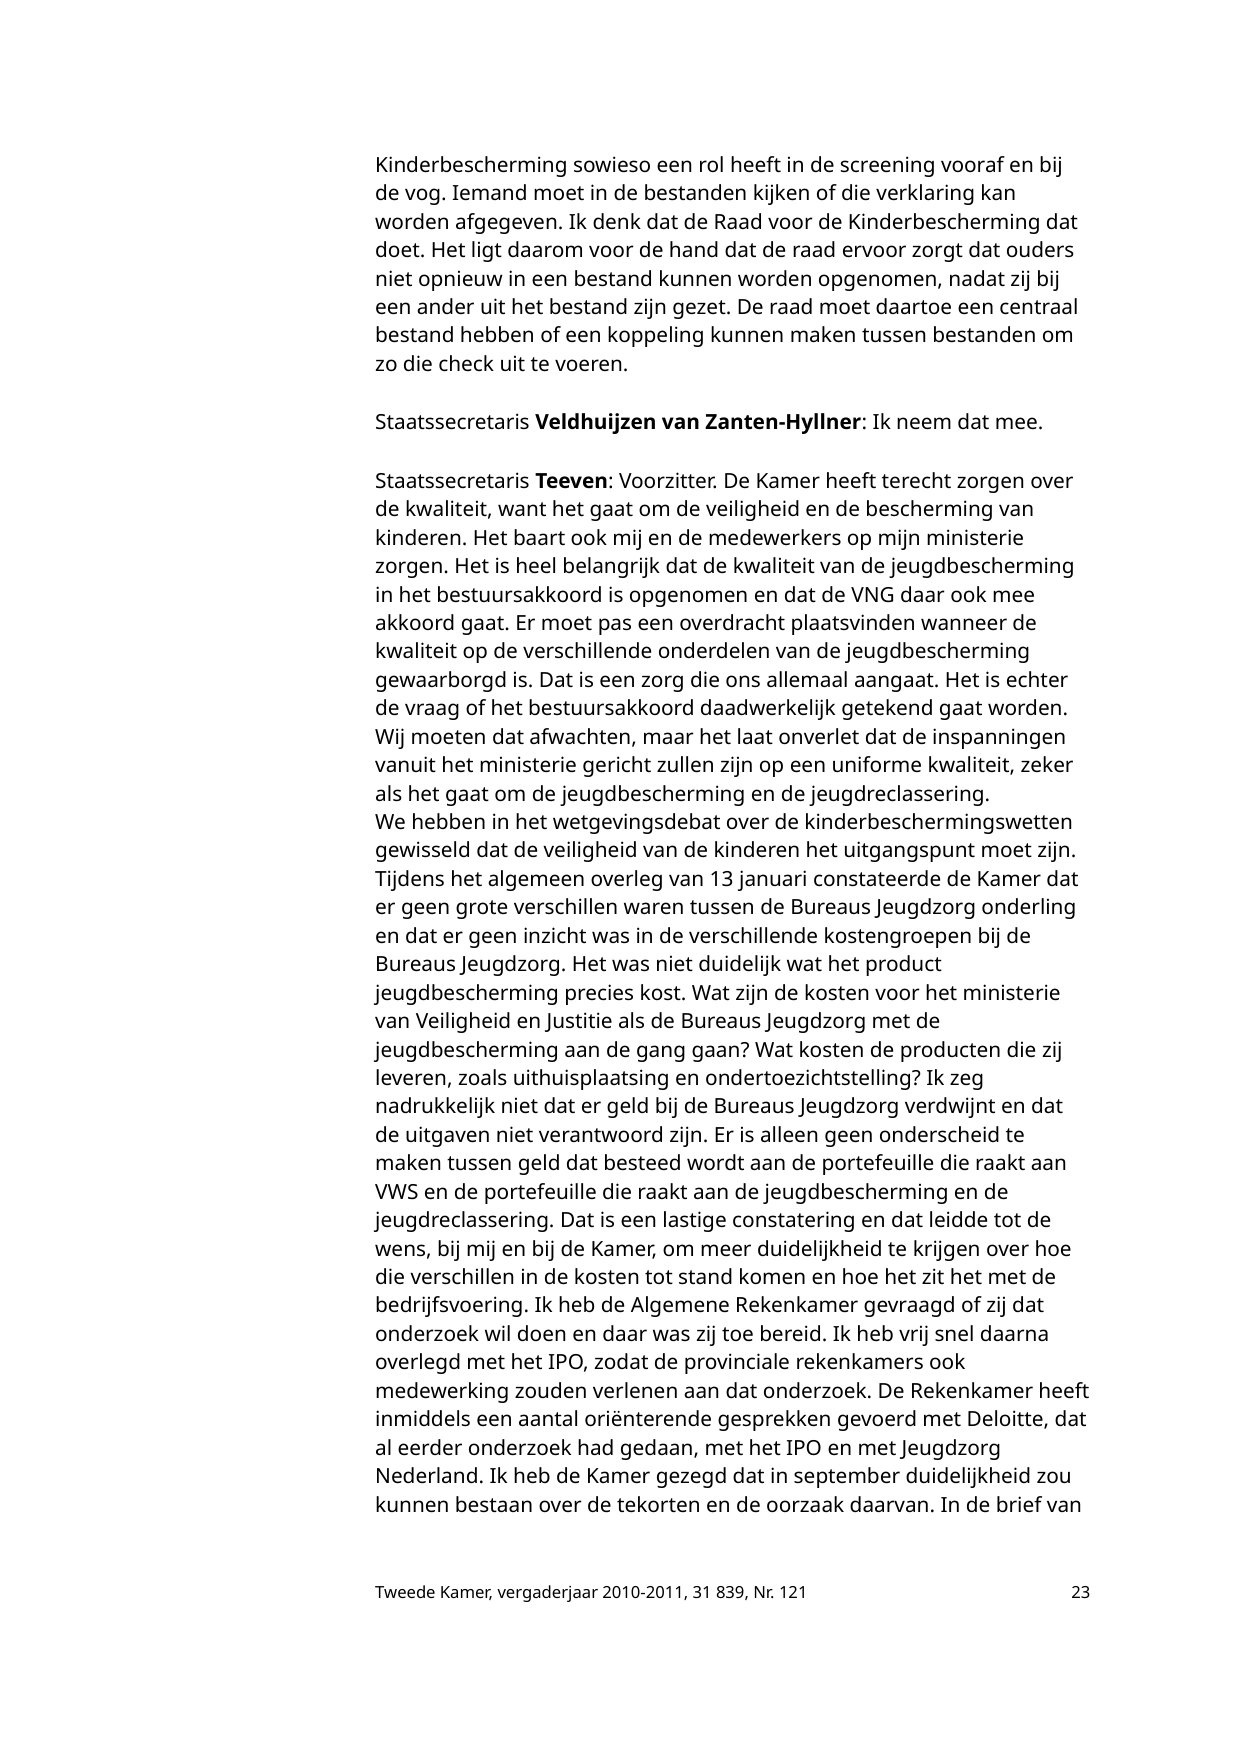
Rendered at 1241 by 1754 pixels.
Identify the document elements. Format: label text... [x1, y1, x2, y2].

text Kinderbescherming sowieso een rol heeft in de screening vooraf en bij de vog. Iemand moet in de bestanden kijken of die verklaring kan worden afgegeven. Ik denk dat de Raad voor de Kinderbescherming dat doet. Het ligt daarom voor de hand dat de raad ervoor zorgt dat ouders niet opnieuw in een bestand kunnen worden opgenomen, nadat zij bij een ander uit het bestand zijn gezet. De raad moet daartoe een centraal bestand hebben of een koppeling kunnen maken tussen bestanden om zo die check uit te voeren. [375, 150, 1090, 377]
text Staatssecretaris Teeven: Voorzitter. De Kamer heeft terecht zorgen over de kwaliteit, want het gaat om de veiligheid en de bescherming van kinderen. Het baart ook mij en de medewerkers op mijn ministerie zorgen. Het is heel belangrijk dat de kwaliteit van de jeugdbescherming in het bestuursakkoord is opgenomen en dat de VNG daar ook mee akkoord gaat. Er moet pas een overdracht plaatsvinden wanneer de kwaliteit op de verschillende onderdelen van de jeugdbescherming gewaarborgd is. Dat is een zorg die ons allemaal aangaat. Het is echter de vraag of het bestuursakkoord daadwerkelijk getekend gaat worden. Wij moeten dat afwachten, maar het laat onverlet dat de inspanningen vanuit het ministerie gericht zullen zijn op een uniforme kwaliteit, zeker als het gaat om de jeugdbescherming en de jeugdreclassering. [375, 466, 1090, 807]
text Staatssecretaris Veldhuijzen van Zanten-Hyllner: Ik neem dat mee. [375, 407, 1090, 436]
text We hebben in het wetgevingsdebat over de kinderbeschermingswetten gewisseld dat de veiligheid van de kinderen het uitgangspunt moet zijn. Tijdens het algemeen overleg van 13 januari constateerde de Kamer dat er geen grote verschillen waren tussen de Bureaus Jeugdzorg onderling en dat er geen inzicht was in de verschillende kostengroepen bij de Bureaus Jeugdzorg. Het was niet duidelijk wat het product jeugdbescherming precies kost. Wat zijn de kosten voor het ministerie van Veiligheid en Justitie als de Bureaus Jeugdzorg met de jeugdbescherming aan de gang gaan? Wat kosten de producten die zij leveren, zoals uithuisplaatsing en ondertoezichtstelling? Ik zeg nadrukkelijk niet dat er geld bij de Bureaus Jeugdzorg verdwijnt en dat de uitgaven niet verantwoord zijn. Er is alleen geen onderscheid te maken tussen geld dat besteed wordt aan de portefeuille die raakt aan VWS en de portefeuille die raakt aan de jeugdbescherming en de jeugdreclassering. Dat is een lastige constatering en dat leidde tot de wens, bij mij en bij de Kamer, om meer duidelijkheid te krijgen over hoe die verschillen in de kosten tot stand komen en hoe het zit het met de bedrijfsvoering. Ik heb de Algemene Rekenkamer gevraagd of zij dat onderzoek wil doen en daar was zij toe bereid. Ik heb vrij snel daarna overlegd met het IPO, zodat de provinciale rekenkamers ook medewerking zouden verlenen aan dat onderzoek. De Rekenkamer heeft inmiddels een aantal oriënterende gesprekken gevoerd met Deloitte, dat al eerder onderzoek had gedaan, met het IPO en met Jeugdzorg Nederland. Ik heb de Kamer gezegd dat in september duidelijkheid zou kunnen bestaan over de tekorten en de oorzaak daarvan. In de brief van [375, 807, 1090, 1518]
